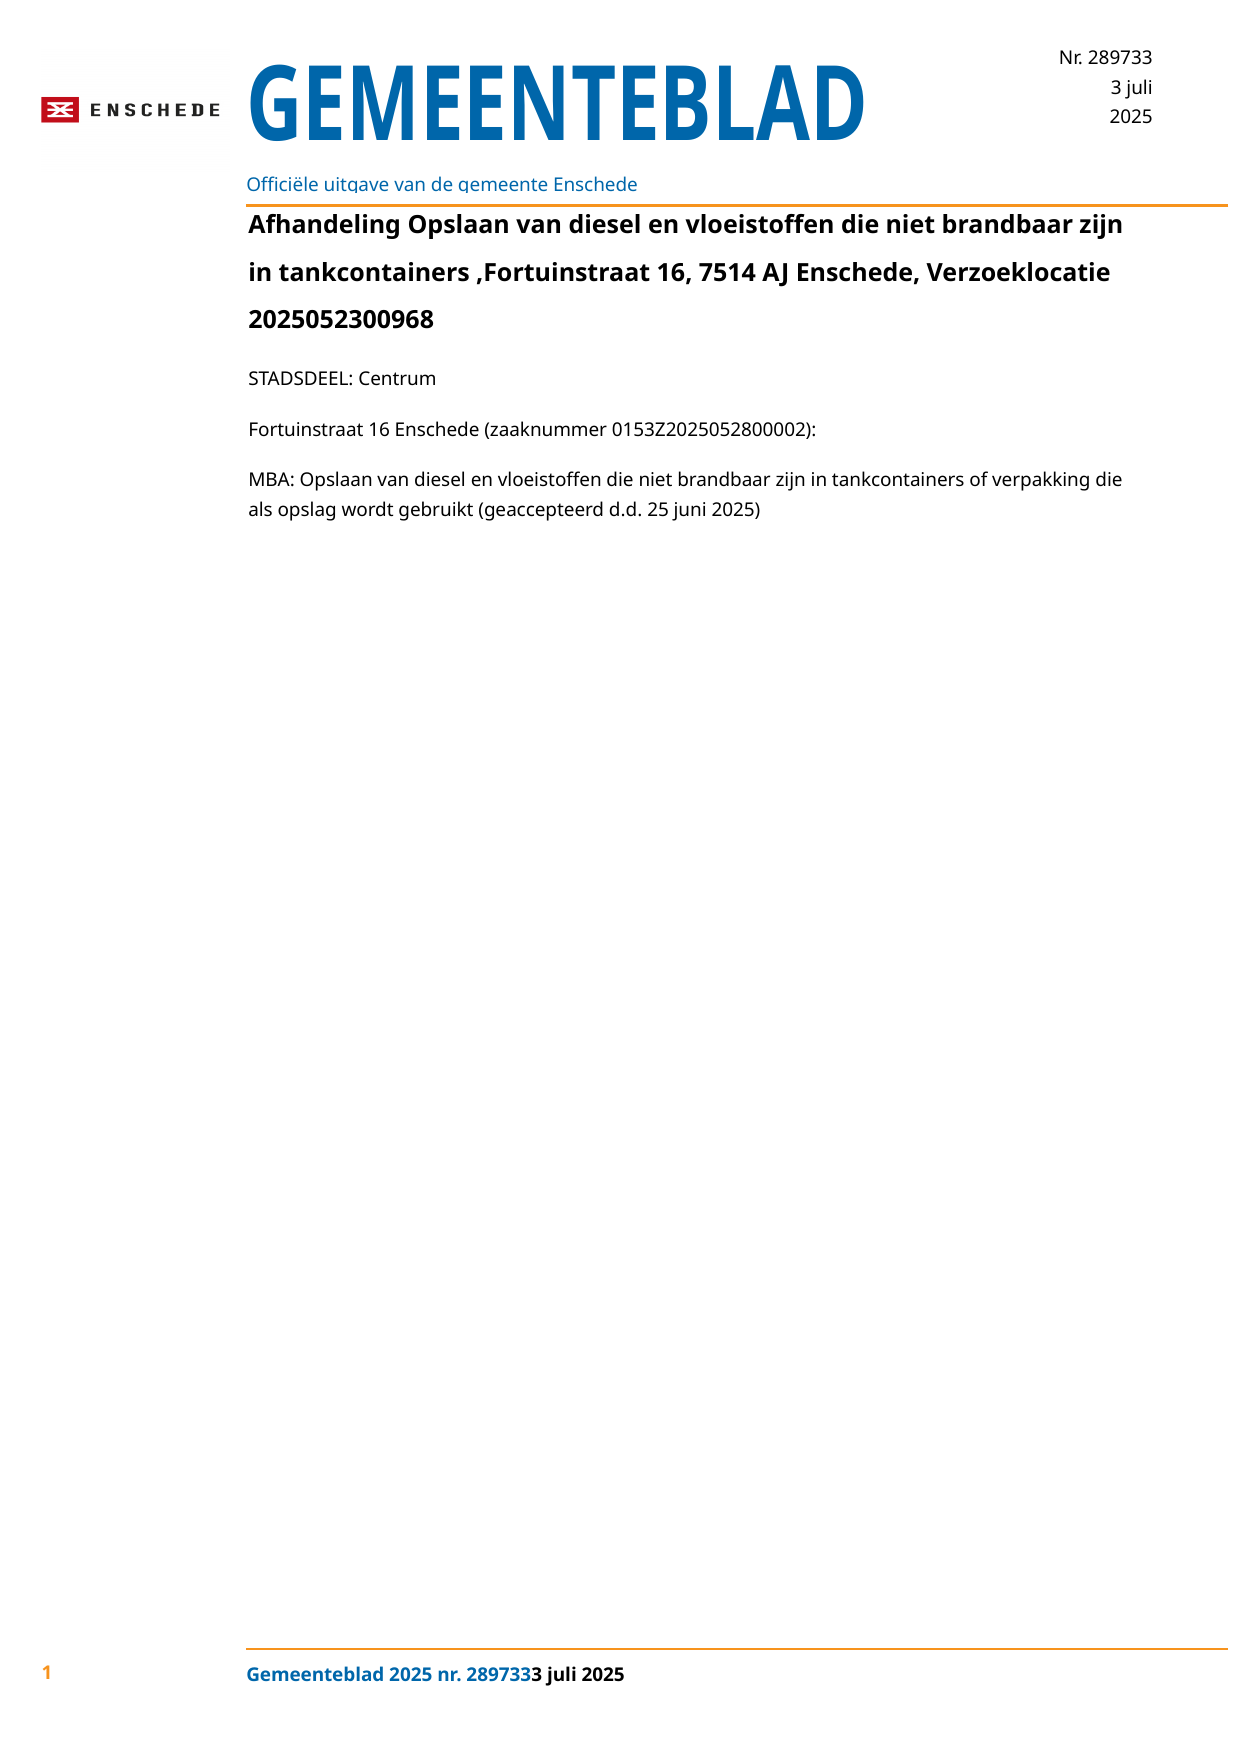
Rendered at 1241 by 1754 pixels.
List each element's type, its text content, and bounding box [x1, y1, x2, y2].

text STADSDEEL: Centrum [248, 366, 1152, 391]
picture [41, 47, 231, 172]
text Afhandeling Opslaan van diesel en vloeistoffen die niet brandbaar zijn in tankcontainers ,Fortuinstraat 16, 7514 AJ Enschede, Verzoeklocatie 2025052300968 [248, 207, 1152, 336]
text Fortuinstraat 16 Enschede (zaaknummer 0153Z2025052800002): [248, 416, 1152, 442]
text MBA: Opslaan van diesel en vloeistoffen die niet brandbaar zijn in tankcontainers of verpakking die als opslag wordt gebruikt (geaccepteerd d.d. 25 juni 2025) [248, 466, 1152, 522]
